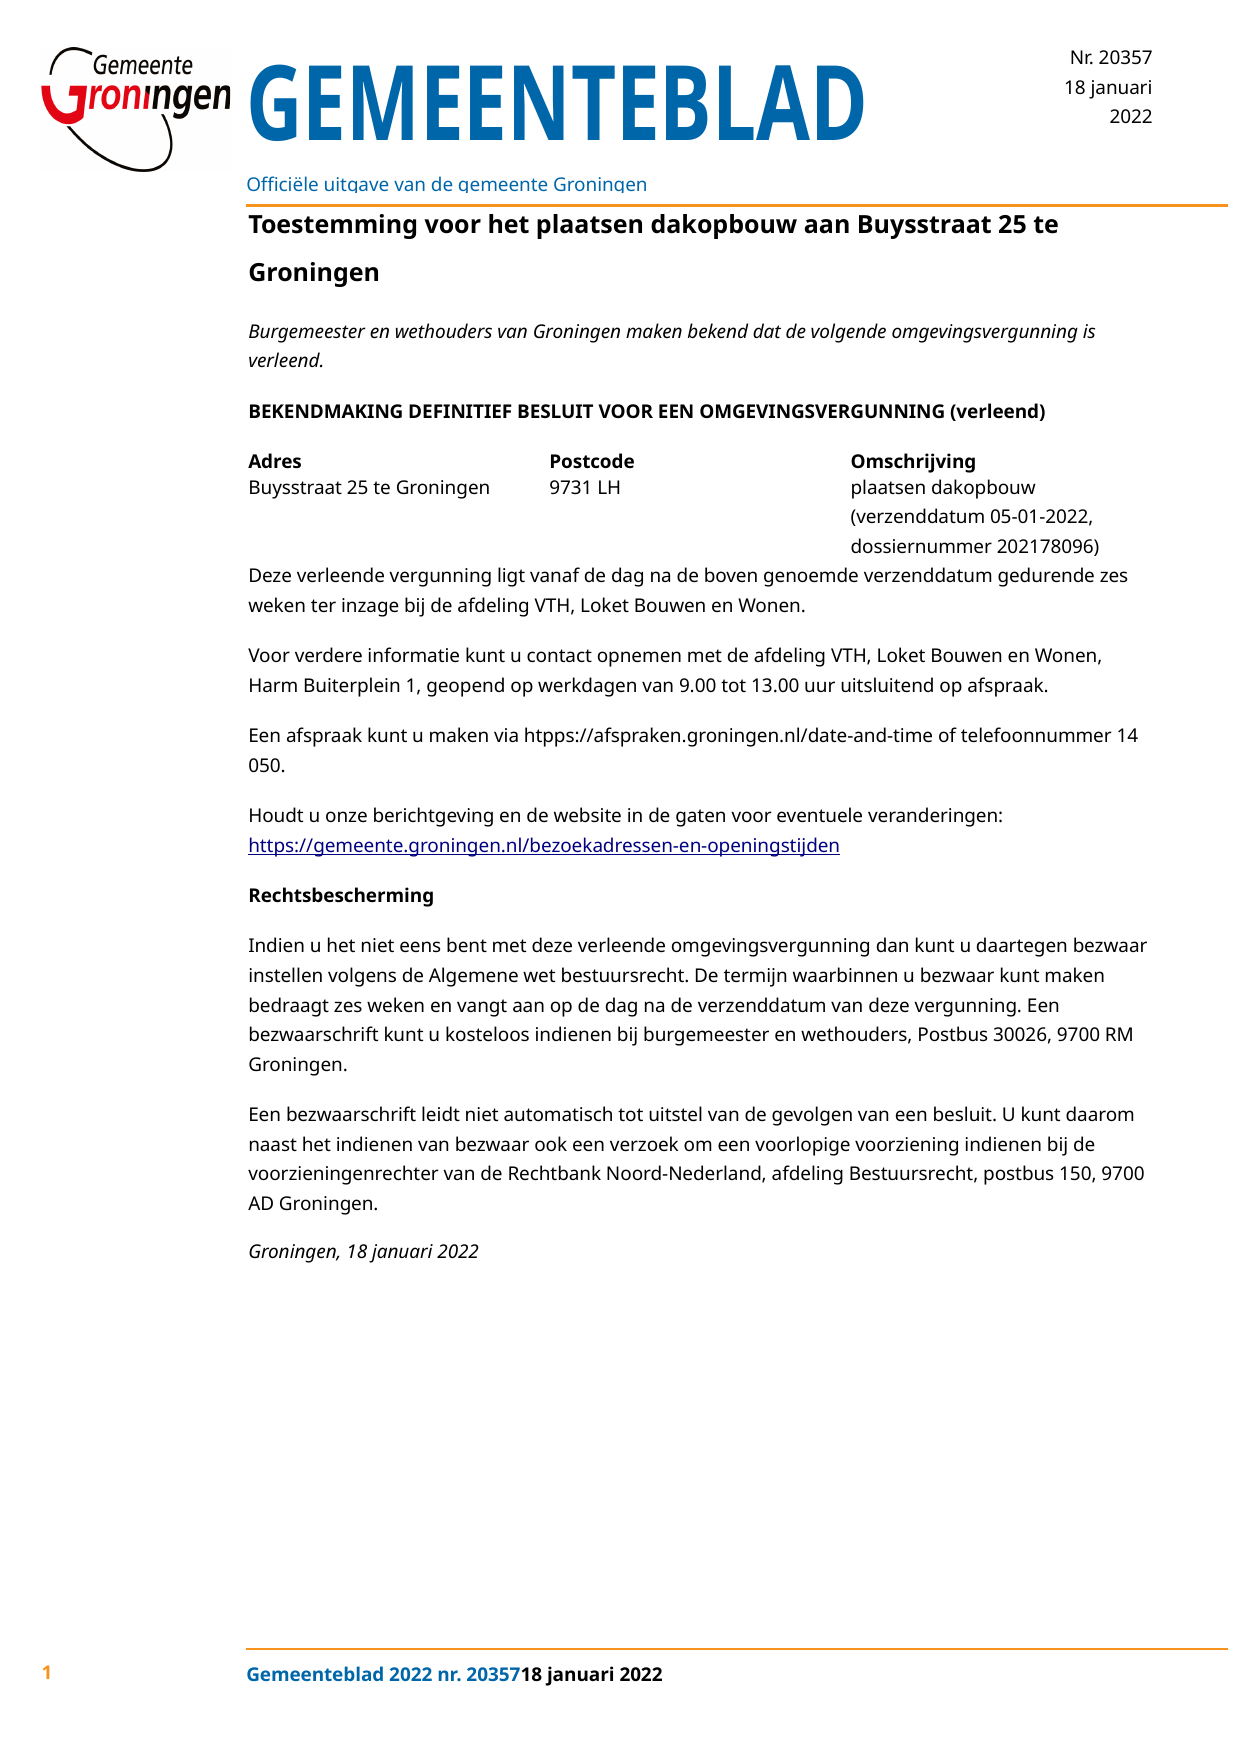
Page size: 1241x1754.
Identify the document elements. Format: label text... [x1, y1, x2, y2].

table_cell Buysstraat 25 te Groningen [248, 474, 549, 559]
text Houdt u onze berichtgeving en de website in de gaten voor eventuele veranderingen: https://gemeente.groningen.nl/bezoekadressen-en-openingstijden [248, 802, 1152, 858]
text Een bezwaarschrift leidt niet automatisch tot uitstel van de gevolgen van een besluit. U kunt daarom naast het indienen van bezwaar ook een verzoek om een voorlopige voorziening indienen bij de voorzieningenrechter van de Rechtbank Noord-Nederland, afdeling Bestuursrecht, postbus 150, 9700 AD Groningen. [248, 1101, 1152, 1216]
table_header Omschrijving [850, 449, 1152, 474]
text Deze verleende vergunning ligt vanaf de dag na de boven genoemde verzenddatum gedurende zes weken ter inzage bij de afdeling VTH, Loket Bouwen en Wonen. [248, 562, 1152, 618]
table_cell plaatsen dakopbouw (verzenddatum 05-01-2022, dossiernummer 202178096) [850, 474, 1152, 559]
text BEKENDMAKING DEFINITIEF BESLUIT VOOR EEN OMGEVINGSVERGUNNING (verleend) [248, 398, 1152, 424]
text Toestemming voor het plaatsen dakopbouw aan Buysstraat 25 te Groningen [248, 207, 1152, 288]
table_header Postcode [549, 449, 850, 474]
table_cell 9731 LH [549, 474, 850, 559]
text Indien u het niet eens bent met deze verleende omgevingsvergunning dan kunt u daartegen bezwaar instellen volgens de Algemene wet bestuursrecht. De termijn waarbinnen u bezwaar kunt maken bedraagt zes weken en vangt aan op de dag na de verzenddatum van deze vergunning. Een bezwaarschrift kunt u kosteloos indienen bij burgemeester en wethouders, Postbus 30026, 9700 RM Groningen. [248, 933, 1152, 1077]
table_header Adres [248, 449, 549, 474]
text Groningen, 18 januari 2022 [248, 1238, 1152, 1264]
picture [41, 47, 231, 172]
text Voor verdere informatie kunt u contact opnemen met de afdeling VTH, Loket Bouwen en Wonen, Harm Buiterplein 1, geopend op werkdagen van 9.00 tot 13.00 uur uitsluitend op afspraak. [248, 642, 1152, 698]
text Burgemeester en wethouders van Groningen maken bekend dat de volgende omgevingsvergunning is verleend. [248, 318, 1152, 373]
text Een afspraak kunt u maken via htpps://afspraken.groningen.nl/date-and-time of telefoonnummer 14 050. [248, 722, 1152, 778]
text Rechtsbescherming [248, 882, 1152, 908]
